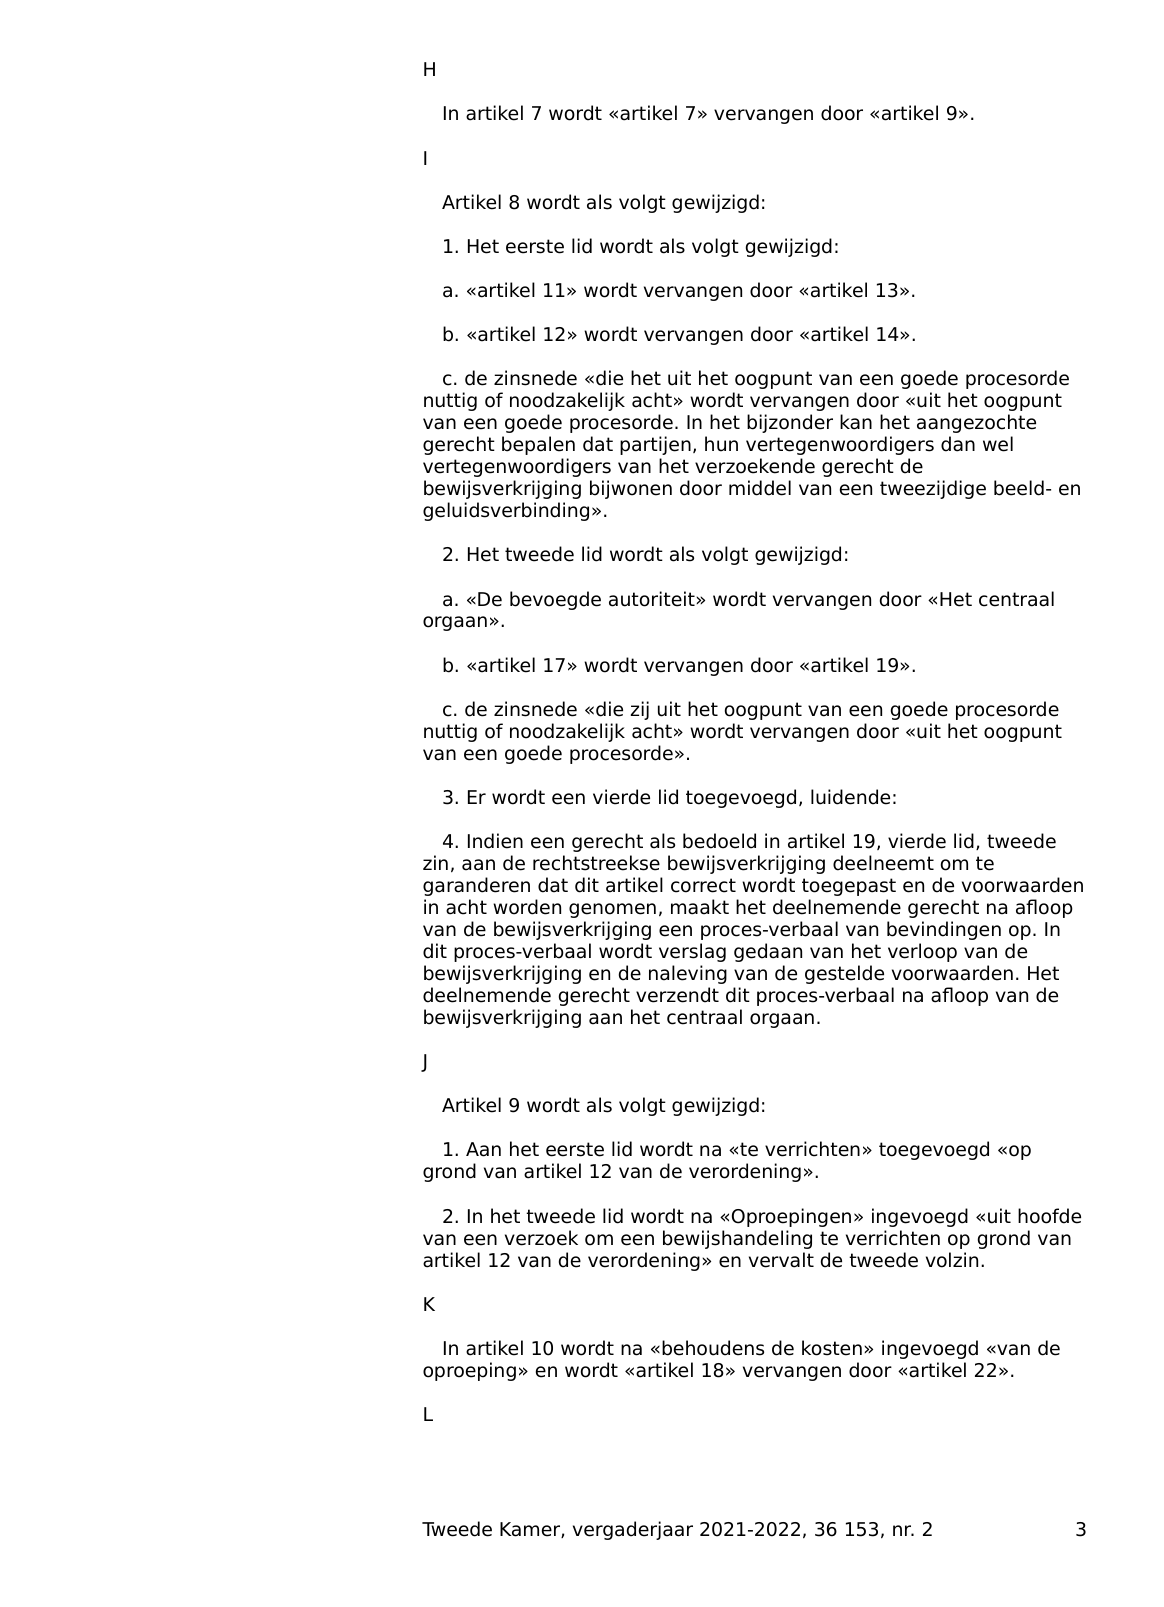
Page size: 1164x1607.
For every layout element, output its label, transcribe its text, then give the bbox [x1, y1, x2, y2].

text b. «artikel 17» wordt vervangen door «artikel 19». [422, 654, 1087, 677]
text c. de zinsnede «die het uit het oogpunt van een goede procesorde nuttig of noodzakelijk acht» wordt vervangen door «uit het oogpunt van een goede procesorde. In het bijzonder kan het aangezochte gerecht bepalen dat partijen, hun vertegenwoordigers dan wel vertegenwoordigers van het verzoekende gerecht de bewijsverkrijging bijwonen door middel van een tweezijdige beeld- en geluidsverbinding». [422, 368, 1087, 522]
text b. «artikel 12» wordt vervangen door «artikel 14». [422, 324, 1087, 346]
text a. «De bevoegde autoriteit» wordt vervangen door «Het centraal orgaan». [422, 588, 1087, 632]
text In artikel 7 wordt «artikel 7» vervangen door «artikel 9». [422, 103, 1087, 125]
text L [422, 1404, 1087, 1426]
text a. «artikel 11» wordt vervangen door «artikel 13». [422, 280, 1087, 302]
text 4. Indien een gerecht als bedoeld in artikel 19, vierde lid, tweede zin, aan de rechtstreekse bewijsverkrijging deelneemt om te garanderen dat dit artikel correct wordt toegepast en de voorwaarden in acht worden genomen, maakt het deelnemende gerecht na afloop van de bewijsverkrijging een proces-verbaal van bevindingen op. In dit proces-verbaal wordt verslag gedaan van het verloop van de bewijsverkrijging en de naleving van de gestelde voorwaarden. Het deelnemende gerecht verzendt dit proces-verbaal na afloop van de bewijsverkrijging aan het centraal orgaan. [422, 831, 1087, 1029]
text I [422, 147, 1087, 169]
text 3. Er wordt een vierde lid toegevoegd, luidende: [422, 787, 1087, 809]
text Artikel 9 wordt als volgt gewijzigd: [422, 1095, 1087, 1117]
text 2. In het tweede lid wordt na «Oproepingen» ingevoegd «uit hoofde van een verzoek om een bewijshandeling te verrichten op grond van artikel 12 van de verordening» en vervalt de tweede volzin. [422, 1206, 1087, 1271]
text H [422, 59, 1087, 81]
text 1. Het eerste lid wordt als volgt gewijzigd: [422, 236, 1087, 258]
text 1. Aan het eerste lid wordt na «te verrichten» toegevoegd «op grond van artikel 12 van de verordening». [422, 1139, 1087, 1183]
text J [422, 1051, 1087, 1073]
text c. de zinsnede «die zij uit het oogpunt van een goede procesorde nuttig of noodzakelijk acht» wordt vervangen door «uit het oogpunt van een goede procesorde». [422, 699, 1087, 765]
text 2. Het tweede lid wordt als volgt gewijzigd: [422, 544, 1087, 566]
text Artikel 8 wordt als volgt gewijzigd: [422, 192, 1087, 213]
text In artikel 10 wordt na «behoudens de kosten» ingevoegd «van de oproeping» en wordt «artikel 18» vervangen door «artikel 22». [422, 1338, 1087, 1382]
text K [422, 1294, 1087, 1316]
